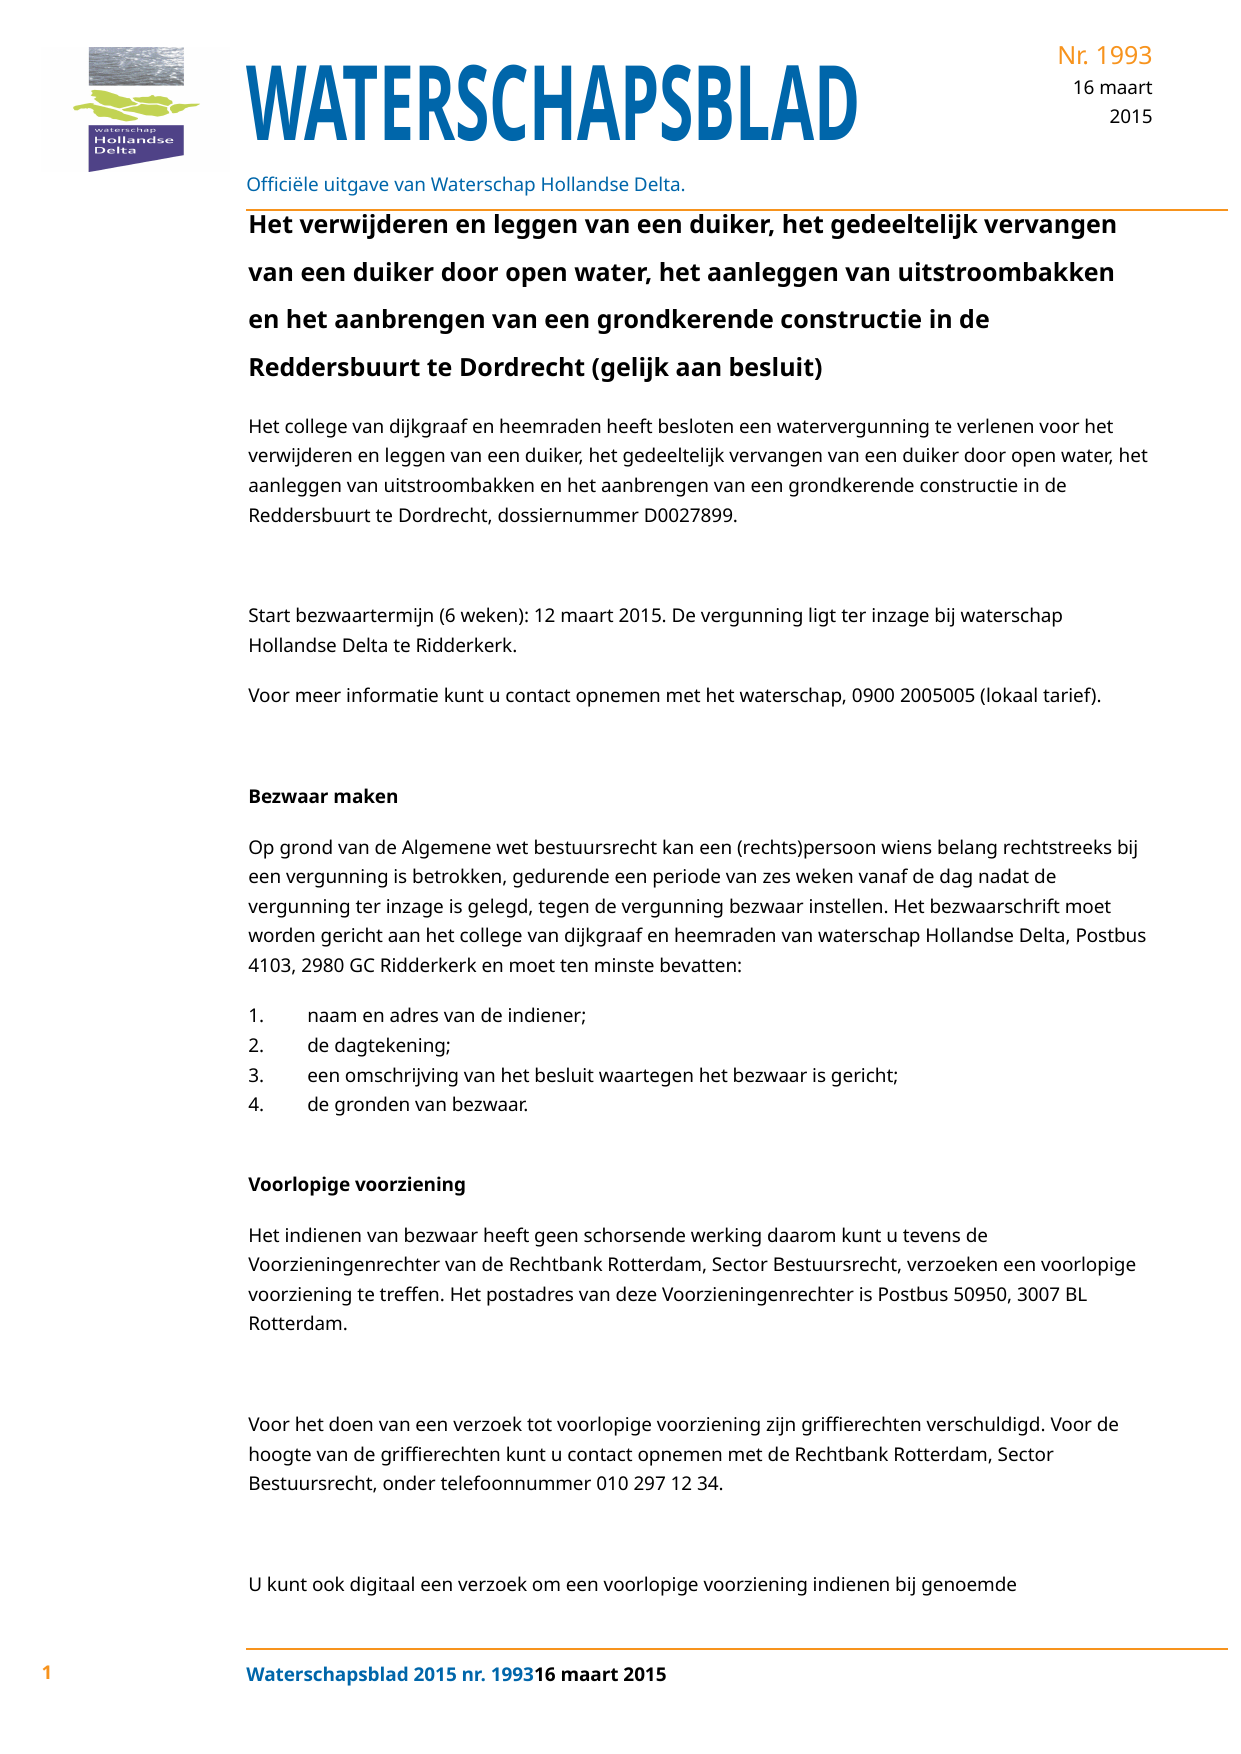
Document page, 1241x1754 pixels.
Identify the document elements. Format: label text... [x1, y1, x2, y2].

text Het indienen van bezwaar heeft geen schorsende werking daarom kunt u tevens de Voorzieningenrechter van de Rechtbank Rotterdam, Sector Bestuursrecht, verzoeken een voorlopige voorziening te treffen. Het postadres van deze Voorzieningenrechter is Postbus 50950, 3007 BL Rotterdam. [248, 1222, 1152, 1336]
text Het verwijderen en leggen van een duiker, het gedeeltelijk vervangen van een duiker door open water, het aanleggen van uitstroombakken en het aanbrengen van een grondkerende constructie in de Reddersbuurt te Dordrecht (gelijk aan besluit) [248, 211, 1152, 384]
text Bezwaar maken [248, 783, 1152, 809]
text Voor het doen van een verzoek tot voorlopige voorziening zijn griffierechten verschuldigd. Voor de hoogte van de griffierechten kunt u contact opnemen met de Rechtbank Rotterdam, Sector Bestuursrecht, onder telefoonnummer 010 297 12 34. [248, 1411, 1152, 1496]
text U kunt ook digitaal een verzoek om een voorlopige voorziening indienen bij genoemde [248, 1571, 1152, 1597]
list een omschrijving van het besluit waartegen het bezwaar is gericht; [248, 1062, 1152, 1088]
text Het college van dijkgraaf en heemraden heeft besloten een watervergunning te verlenen voor het verwijderen en leggen van een duiker, het gedeeltelijk vervangen van een duiker door open water, het aanleggen van uitstroombakken en het aanbrengen van een grondkerende constructie in de Reddersbuurt te Dordrecht, dossiernummer D0027899. [248, 413, 1152, 528]
list de dagtekening; [248, 1032, 1152, 1058]
list de gronden van bezwaar. [248, 1091, 1152, 1117]
text Op grond van de Algemene wet bestuursrecht kan een (rechts)persoon wiens belang rechtstreeks bij een vergunning is betrokken, gedurende een periode van zes weken vanaf de dag nadat de vergunning ter inzage is gelegd, tegen de vergunning bezwaar instellen. Het bezwaarschrift moet worden gericht aan het college van dijkgraaf en heemraden van waterschap Hollandse Delta, Postbus 4103, 2980 GC Ridderkerk en moet ten minste bevatten: [248, 834, 1152, 978]
text Start bezwaartermijn (6 weken): 12 maart 2015. De vergunning ligt ter inzage bij waterschap Hollandse Delta te Ridderkerk. [248, 603, 1152, 658]
picture [41, 47, 231, 172]
text Voorlopige voorziening [248, 1171, 1152, 1197]
text Voor meer informatie kunt u contact opnemen met het waterschap, 0900 2005005 (lokaal tarief). [248, 683, 1152, 708]
list naam en adres van de indiener; [248, 1003, 1152, 1028]
